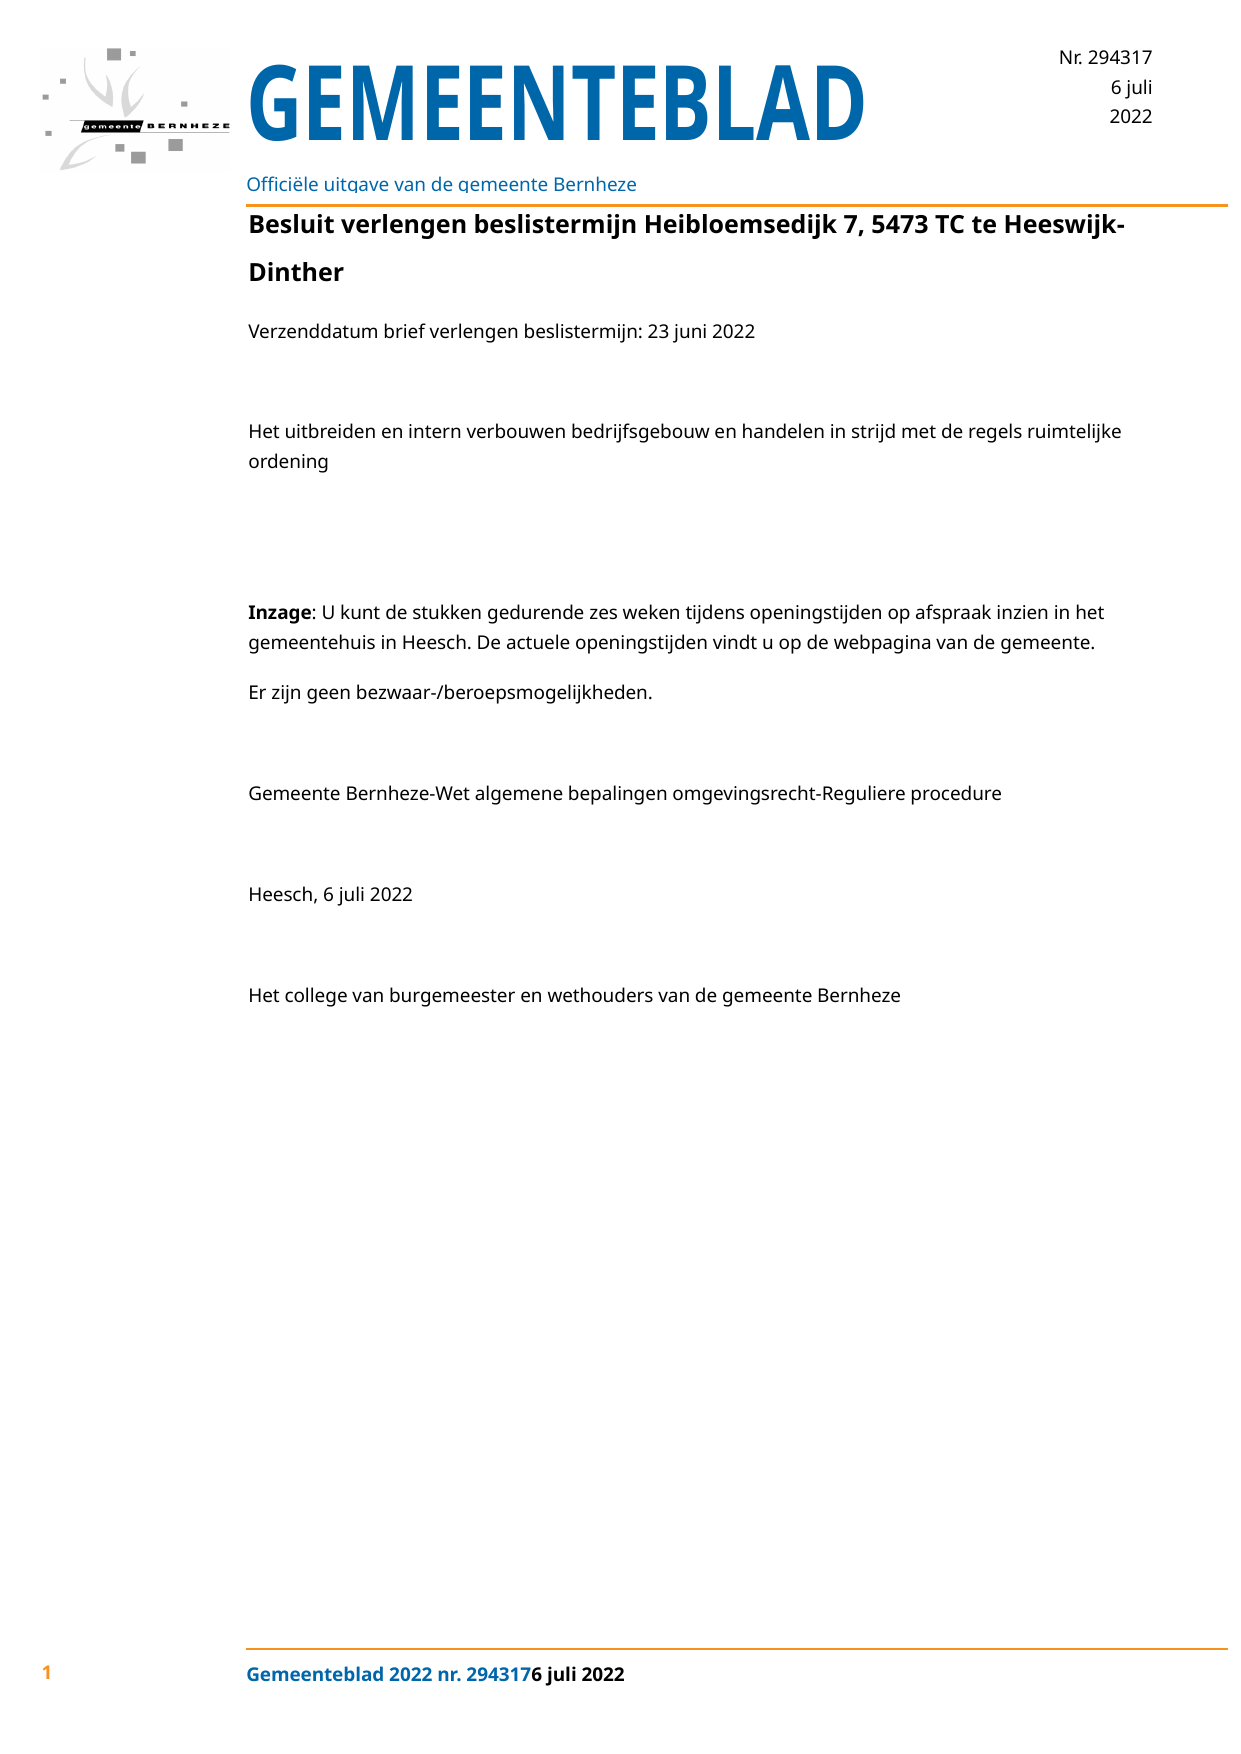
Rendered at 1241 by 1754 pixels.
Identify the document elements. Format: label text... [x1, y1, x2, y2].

text Het college van burgemeester en wethouders van de gemeente Bernheze [248, 982, 1152, 1008]
text Heesch, 6 juli 2022 [248, 881, 1152, 907]
text Er zijn geen bezwaar-/beroepsmogelijkheden. [248, 679, 1152, 705]
text Het uitbreiden en intern verbouwen bedrijfsgebouw en handelen in strijd met de regels ruimtelijke ordening [248, 419, 1152, 474]
text Gemeente Bernheze-Wet algemene bepalingen omgevingsrecht-Reguliere procedure [248, 780, 1152, 806]
picture [41, 47, 231, 172]
text Besluit verlengen beslistermijn Heibloemsedijk 7, 5473 TC te Heeswijk-Dinther [248, 207, 1152, 288]
text Inzage: U kunt de stukken gedurende zes weken tijdens openingstijden op afspraak inzien in het gemeentehuis in Heesch. De actuele openingstijden vindt u op de webpagina van de gemeente. [248, 599, 1152, 655]
text Verzenddatum brief verlengen beslistermijn: 23 juni 2022 [248, 318, 1152, 344]
